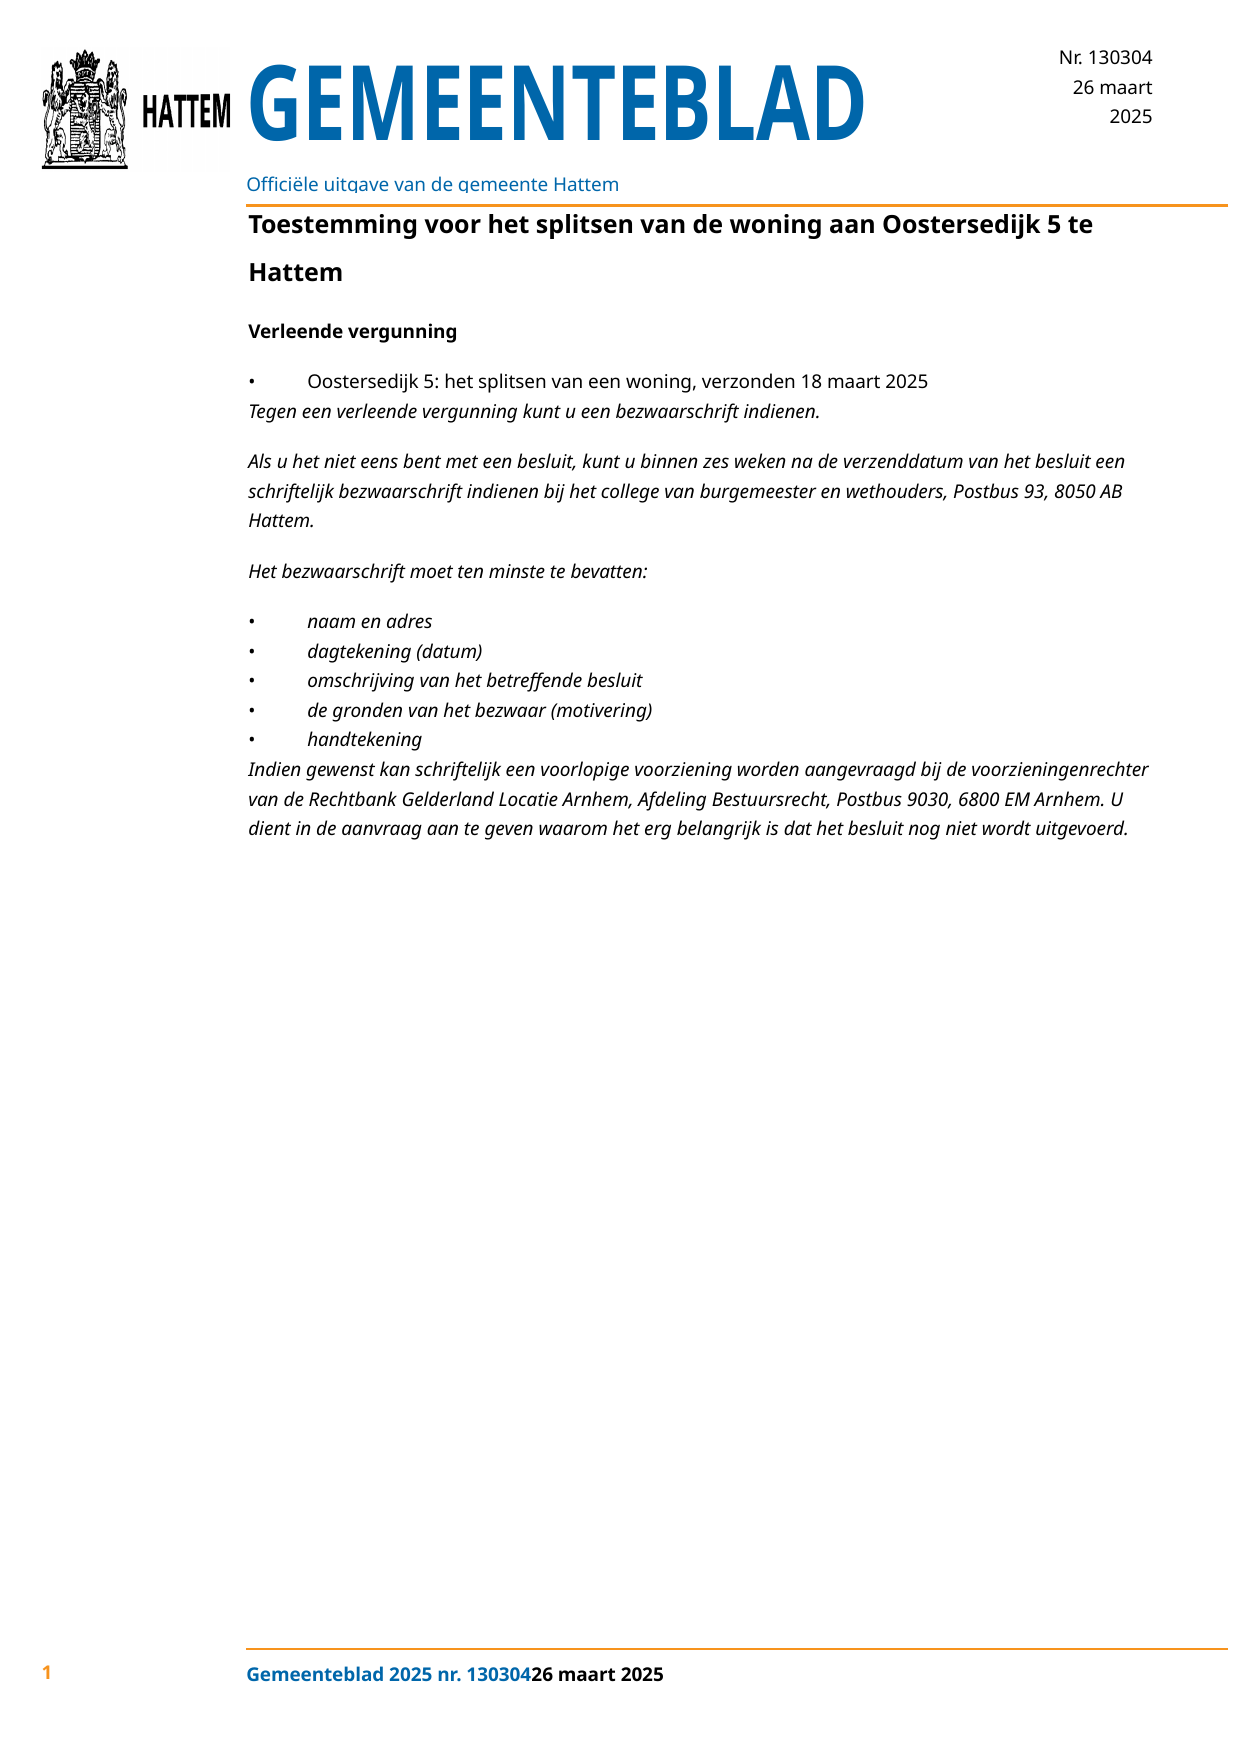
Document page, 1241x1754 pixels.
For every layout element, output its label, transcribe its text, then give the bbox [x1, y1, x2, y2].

list naam en adres [248, 608, 1152, 634]
list de gronden van het bezwaar (motivering) [248, 697, 1152, 723]
list Oostersedijk 5: het splitsen van een woning, verzonden 18 maart 2025 [248, 368, 1152, 394]
picture [41, 47, 231, 172]
list omschrijving van het betreffende besluit [248, 667, 1152, 693]
list dagtekening (datum) [248, 638, 1152, 664]
text Het bezwaarschrift moet ten minste te bevatten: [248, 558, 1152, 584]
text Toestemming voor het splitsen van de woning aan Oostersedijk 5 te Hattem [248, 207, 1152, 288]
list handtekening [248, 727, 1152, 752]
text Tegen een verleende vergunning kunt u een bezwaarschrift indienen. [248, 398, 1152, 424]
text Als u het niet eens bent met een besluit, kunt u binnen zes weken na de verzenddatum van het besluit een schriftelijk bezwaarschrift indienen bij het college van burgemeester en wethouders, Postbus 93, 8050 AB Hattem. [248, 448, 1152, 533]
text Verleende vergunning [248, 318, 1152, 344]
text Indien gewenst kan schriftelijk een voorlopige voorziening worden aangevraagd bij de voorzieningenrechter van de Rechtbank Gelderland Locatie Arnhem, Afdeling Bestuursrecht, Postbus 9030, 6800 EM Arnhem. U dient in de aanvraag aan te geven waarom het erg belangrijk is dat het besluit nog niet wordt uitgevoerd. [248, 756, 1152, 841]
